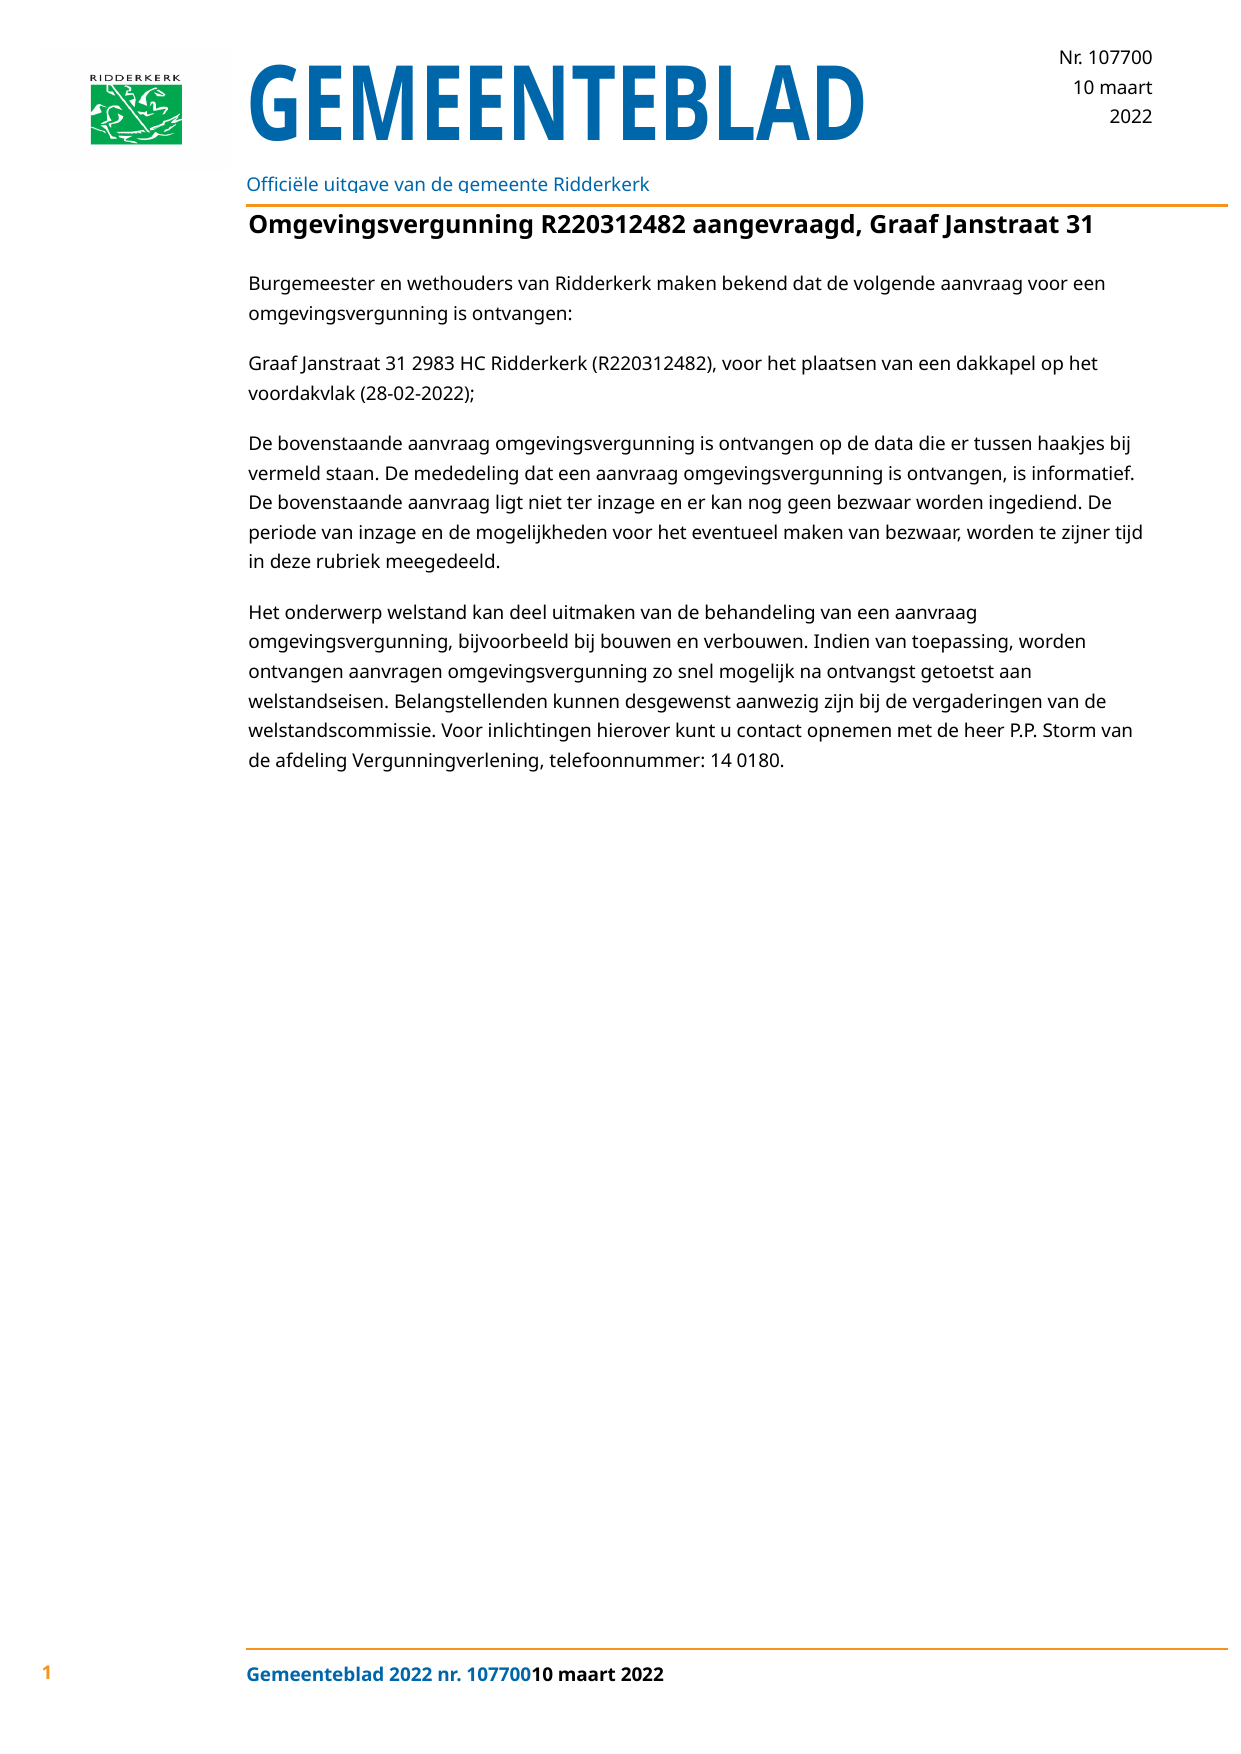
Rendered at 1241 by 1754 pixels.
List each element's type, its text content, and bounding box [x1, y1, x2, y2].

text Burgemeester en wethouders van Ridderkerk maken bekend dat de volgende aanvraag voor een omgevingsvergunning is ontvangen: [248, 270, 1152, 326]
text De bovenstaande aanvraag omgevingsvergunning is ontvangen op de data die er tussen haakjes bij vermeld staan. De mededeling dat een aanvraag omgevingsvergunning is ontvangen, is informatief. De bovenstaande aanvraag ligt niet ter inzage en er kan nog geen bezwaar worden ingediend. De periode van inzage en de mogelijkheden voor het eventueel maken van bezwaar, worden te zijner tijd in deze rubriek meegedeeld. [248, 430, 1152, 574]
text Het onderwerp welstand kan deel uitmaken van de behandeling van een aanvraag omgevingsvergunning, bijvoorbeeld bij bouwen en verbouwen. Indien van toepassing, worden ontvangen aanvragen omgevingsvergunning zo snel mogelijk na ontvangst getoetst aan welstandseisen. Belangstellenden kunnen desgewenst aanwezig zijn bij de vergaderingen van de welstandscommissie. Voor inlichtingen hierover kunt u contact opnemen met de heer P.P. Storm van de afdeling Vergunningverlening, telefoonnummer: 14 0180. [248, 599, 1152, 773]
text Omgevingsvergunning R220312482 aangevraagd, Graaf Janstraat 31 [248, 207, 1152, 241]
text Graaf Janstraat 31 2983 HC Ridderkerk (R220312482), voor het plaatsen van een dakkapel op het voordakvlak (28-02-2022); [248, 350, 1152, 406]
picture [41, 47, 231, 172]
